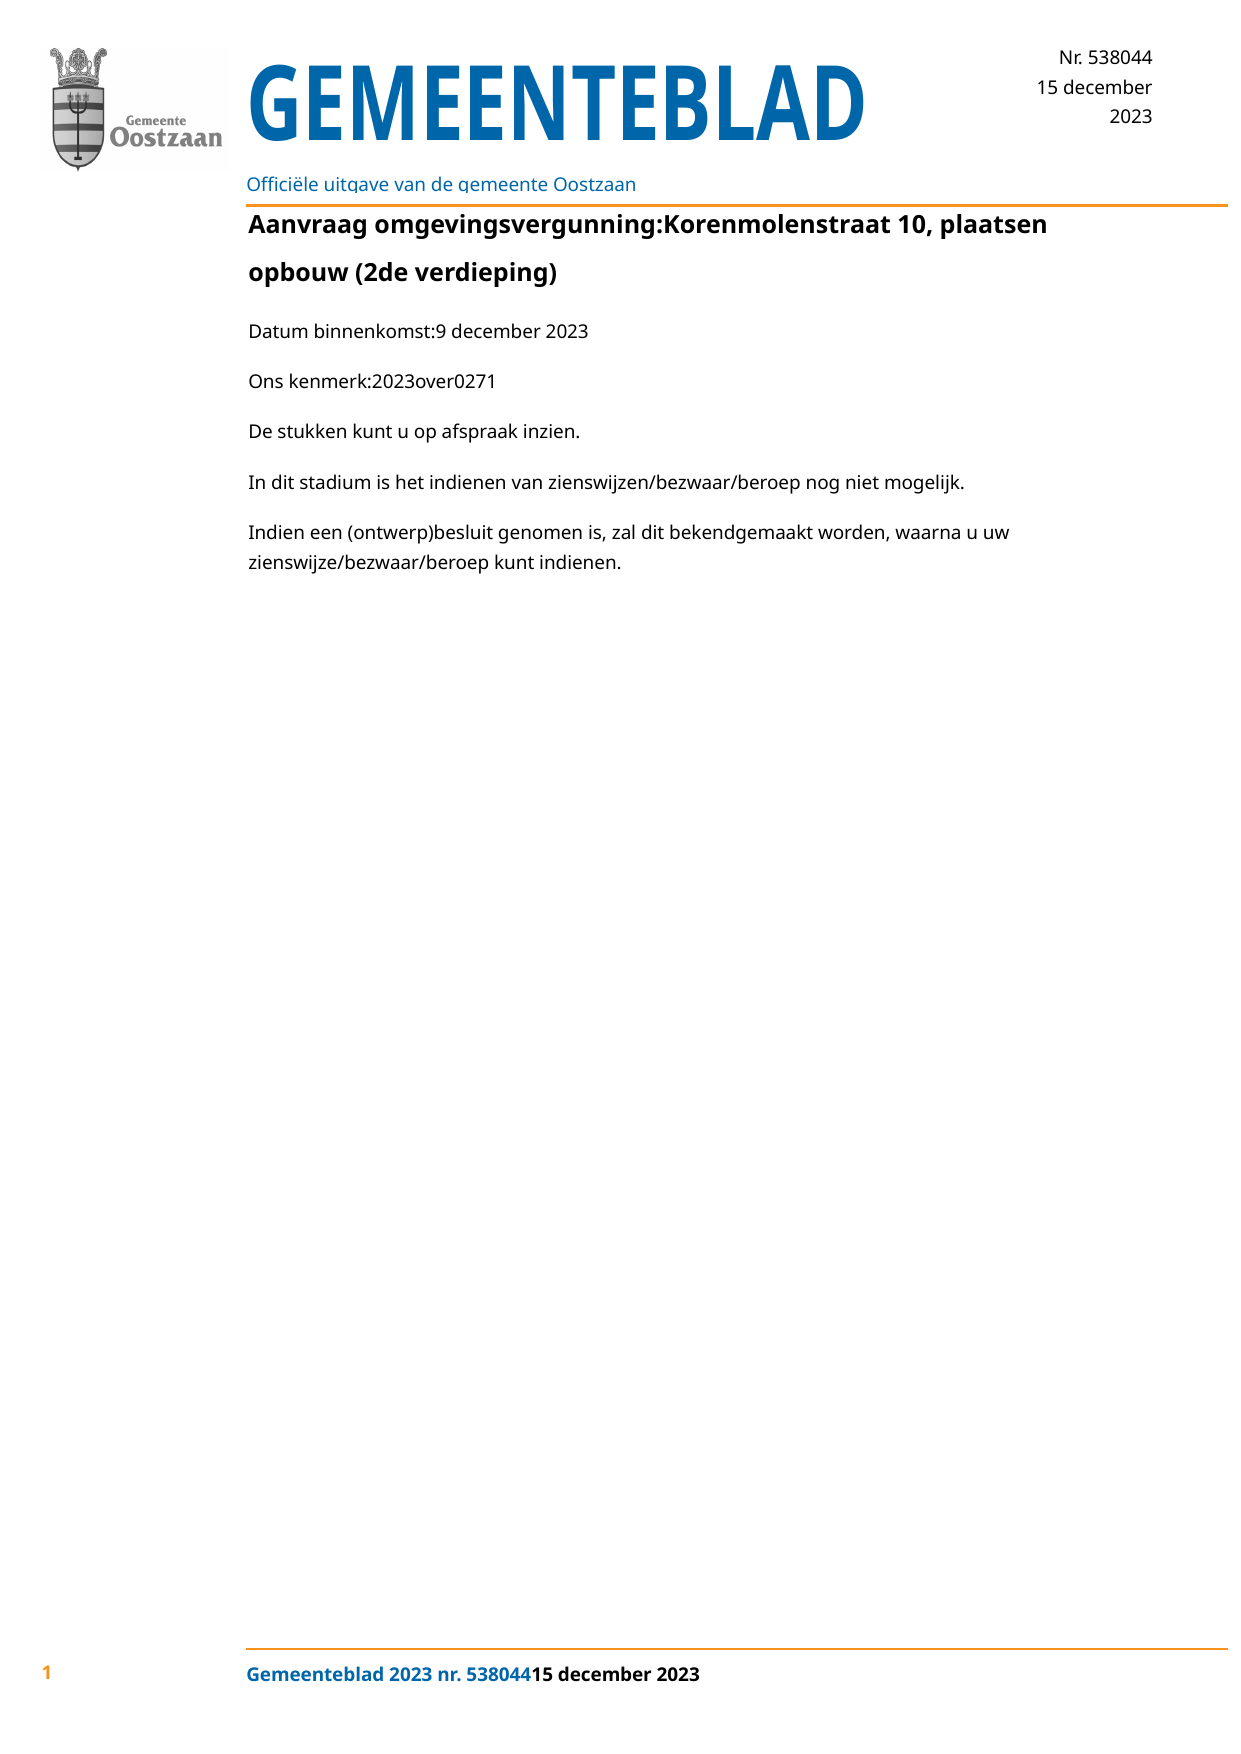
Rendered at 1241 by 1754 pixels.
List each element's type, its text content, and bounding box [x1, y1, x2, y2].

text Indien een (ontwerp)besluit genomen is, zal dit bekendgemaakt worden, waarna u uw zienswijze/bezwaar/beroep kunt indienen. [248, 519, 1152, 575]
text In dit stadium is het indienen van zienswijzen/bezwaar/beroep nog niet mogelijk. [248, 469, 1152, 495]
picture [41, 47, 231, 172]
text Aanvraag omgevingsvergunning:Korenmolenstraat 10, plaatsen opbouw (2de verdieping) [248, 207, 1152, 288]
text De stukken kunt u op afspraak inzien. [248, 419, 1152, 444]
text Ons kenmerk:2023over0271 [248, 368, 1152, 394]
text Datum binnenkomst:9 december 2023 [248, 318, 1152, 344]
